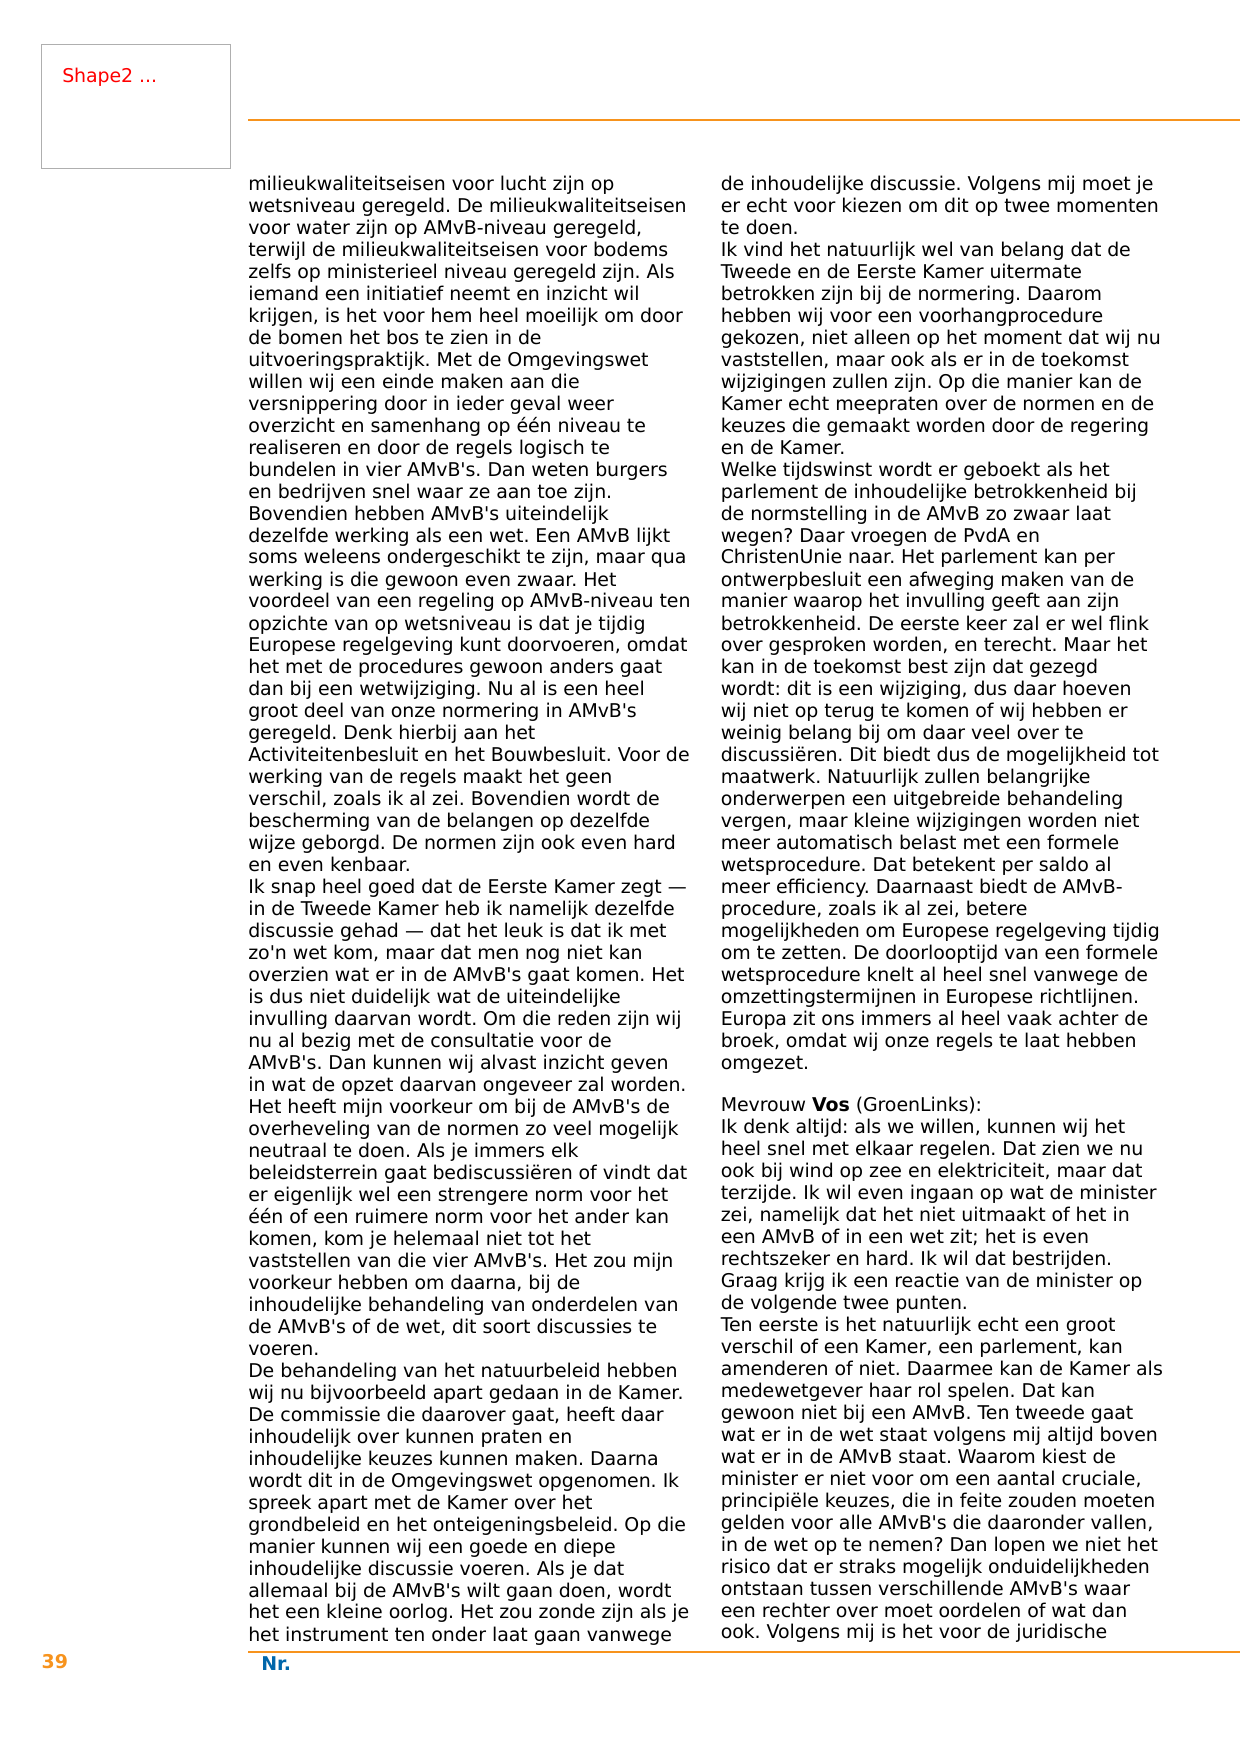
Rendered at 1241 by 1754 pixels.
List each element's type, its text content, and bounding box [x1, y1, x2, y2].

text De behandeling van het natuurbeleid hebben wij nu bijvoorbeeld apart gedaan in de Kamer. De commissie die daarover gaat, heeft daar inhoudelijk over kunnen praten en inhoudelijke keuzes kunnen maken. Daarna wordt dit in de Omgevingswet opgenomen. Ik spreek apart met de Kamer over het grondbeleid en het onteigeningsbeleid. Op die manier kunnen wij een goede en diepe inhoudelijke discussie voeren. Als je dat allemaal bij de AMvB's wilt gaan doen, wordt het een kleine oorlog. Het zou zonde zijn als je het instrument ten onder laat gaan vanwege [248, 1360, 691, 1645]
text milieukwaliteitseisen voor lucht zijn op wetsniveau geregeld. De milieukwaliteitseisen voor water zijn op AMvB-niveau geregeld, terwijl de milieukwaliteitseisen voor bodems zelfs op ministerieel niveau geregeld zijn. Als iemand een initiatief neemt en inzicht wil krijgen, is het voor hem heel moeilijk om door de bomen het bos te zien in de uitvoeringspraktijk. Met de Omgevingswet willen wij een einde maken aan die versnippering door in ieder geval weer overzicht en samenhang op één niveau te realiseren en door de regels logisch te bundelen in vier AMvB's. Dan weten burgers en bedrijven snel waar ze aan toe zijn. [248, 173, 691, 502]
text Mevrouw Vos (GroenLinks): [721, 1094, 1163, 1116]
text de inhoudelijke discussie. Volgens mij moet je er echt voor kiezen om dit op twee momenten te doen. [721, 173, 1163, 239]
text Bovendien hebben AMvB's uiteindelijk dezelfde werking als een wet. Een AMvB lijkt soms weleens ondergeschikt te zijn, maar qua werking is die gewoon even zwaar. Het voordeel van een regeling op AMvB-niveau ten opzichte van op wetsniveau is dat je tijdig Europese regelgeving kunt doorvoeren, omdat het met de procedures gewoon anders gaat dan bij een wetwijziging. Nu al is een heel groot deel van onze normering in AMvB's geregeld. Denk hierbij aan het Activiteitenbesluit en het Bouwbesluit. Voor de werking van de regels maakt het geen verschil, zoals ik al zei. Bovendien wordt de bescherming van de belangen op dezelfde wijze geborgd. De normen zijn ook even hard en even kenbaar. [248, 502, 691, 876]
text Ik snap heel goed dat de Eerste Kamer zegt — in de Tweede Kamer heb ik namelijk dezelfde discussie gehad — dat het leuk is dat ik met zo'n wet kom, maar dat men nog niet kan overzien wat er in de AMvB's gaat komen. Het is dus niet duidelijk wat de uiteindelijke invulling daarvan wordt. Om die reden zijn wij nu al bezig met de consultatie voor de AMvB's. Dan kunnen wij alvast inzicht geven in wat de opzet daarvan ongeveer zal worden. Het heeft mijn voorkeur om bij de AMvB's de overheveling van de normen zo veel mogelijk neutraal te doen. Als je immers elk beleidsterrein gaat bediscussiëren of vindt dat er eigenlijk wel een strengere norm voor het één of een ruimere norm voor het ander kan komen, kom je helemaal niet tot het vaststellen van die vier AMvB's. Het zou mijn voorkeur hebben om daarna, bij de inhoudelijke behandeling van onderdelen van de AMvB's of de wet, dit soort discussies te voeren. [248, 876, 691, 1360]
text Welke tijdswinst wordt er geboekt als het parlement de inhoudelijke betrokkenheid bij de normstelling in de AMvB zo zwaar laat wegen? Daar vroegen de PvdA en ChristenUnie naar. Het parlement kan per ontwerpbesluit een afweging maken van de manier waarop het invulling geeft aan zijn betrokkenheid. De eerste keer zal er wel flink over gesproken worden, en terecht. Maar het kan in de toekomst best zijn dat gezegd wordt: dit is een wijziging, dus daar hoeven wij niet op terug te komen of wij hebben er weinig belang bij om daar veel over te discussiëren. Dit biedt dus de mogelijkheid tot maatwerk. Natuurlijk zullen belangrijke onderwerpen een uitgebreide behandeling vergen, maar kleine wijzigingen worden niet meer automatisch belast met een formele wetsprocedure. Dat betekent per saldo al meer efficiency. Daarnaast biedt de AMvB-procedure, zoals ik al zei, betere mogelijkheden om Europese regelgeving tijdig om te zetten. De doorlooptijd van een formele wetsprocedure knelt al heel snel vanwege de omzettingstermijnen in Europese richtlijnen. Europa zit ons immers al heel vaak achter de broek, omdat wij onze regels te laat hebben omgezet. [721, 458, 1163, 1074]
text Ik vind het natuurlijk wel van belang dat de Tweede en de Eerste Kamer uitermate betrokken zijn bij de normering. Daarom hebben wij voor een voorhangprocedure gekozen, niet alleen op het moment dat wij nu vaststellen, maar ook als er in de toekomst wijzigingen zullen zijn. Op die manier kan de Kamer echt meepraten over de normen en de keuzes die gemaakt worden door de regering en de Kamer. [721, 239, 1163, 458]
text Ten eerste is het natuurlijk echt een groot verschil of een Kamer, een parlement, kan amenderen of niet. Daarmee kan de Kamer als medewetgever haar rol spelen. Dat kan gewoon niet bij een AMvB. Ten tweede gaat wat er in de wet staat volgens mij altijd boven wat er in de AMvB staat. Waarom kiest de minister er niet voor om een aantal cruciale, principiële keuzes, die in feite zouden moeten gelden voor alle AMvB's die daaronder vallen, in de wet op te nemen? Dan lopen we niet het risico dat er straks mogelijk onduidelijkheden ontstaan tussen verschillende AMvB's waar een rechter over moet oordelen of wat dan ook. Volgens mij is het voor de juridische [721, 1314, 1163, 1643]
text Ik denk altijd: als we willen, kunnen wij het heel snel met elkaar regelen. Dat zien we nu ook bij wind op zee en elektriciteit, maar dat terzijde. Ik wil even ingaan op wat de minister zei, namelijk dat het niet uitmaakt of het in een AMvB of in een wet zit; het is even rechtszeker en hard. Ik wil dat bestrijden. Graag krijg ik een reactie van de minister op de volgende twee punten. [721, 1116, 1163, 1314]
